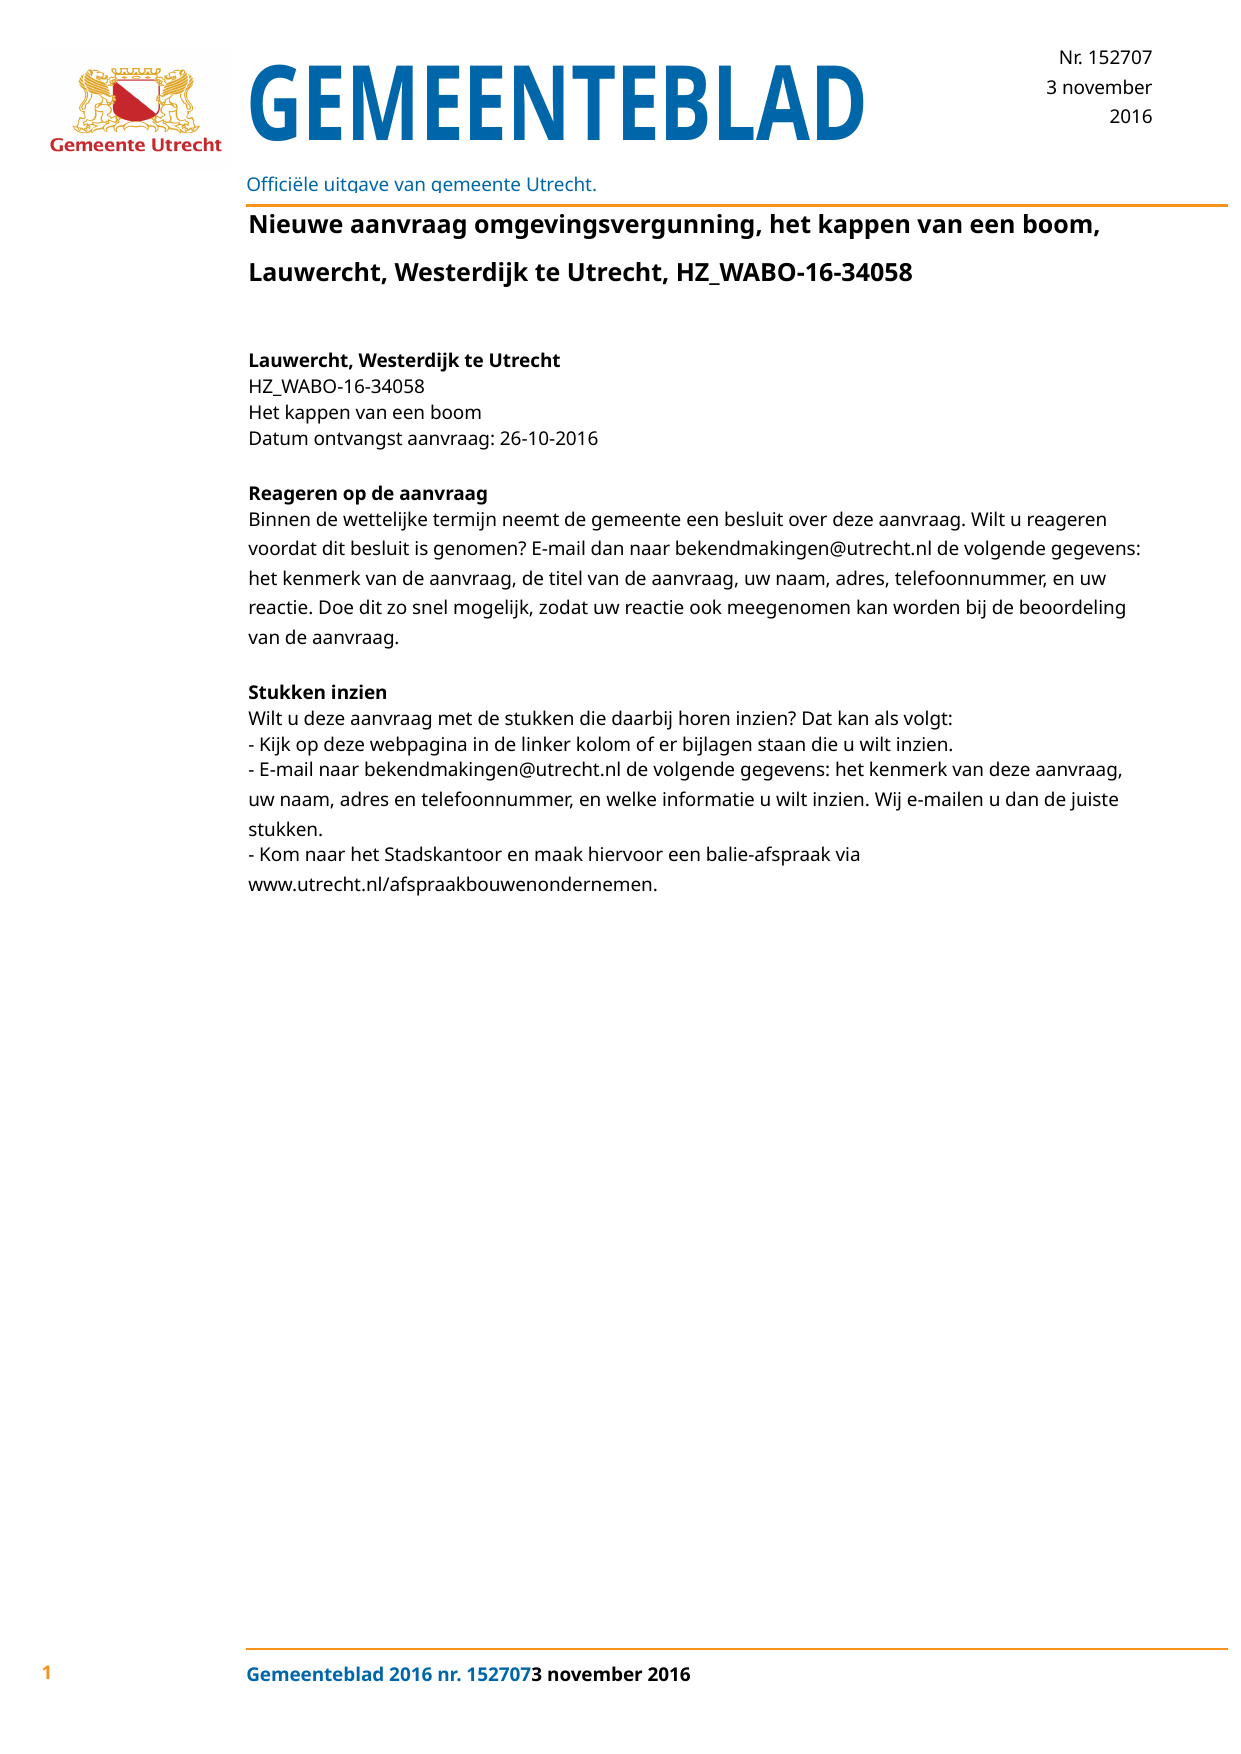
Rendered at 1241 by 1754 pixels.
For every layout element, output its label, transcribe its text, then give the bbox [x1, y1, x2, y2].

table_cell Stukken inzien [248, 680, 1152, 705]
table_cell - E-mail naar bekendmakingen@utrecht.nl de volgende gegevens: het kenmerk van deze aanvraag, uw naam, adres en telefoonnummer, en welke informatie u wilt inzien. Wij e-mailen u dan de juiste stukken. [248, 757, 1152, 842]
table_cell Binnen de wettelijke termijn neemt de gemeente een besluit over deze aanvraag. Wilt u reageren voordat dit besluit is genomen? E-mail dan naar bekendmakingen@utrecht.nl de volgende gegevens: het kenmerk van de aanvraag, de titel van de aanvraag, uw naam, adres, telefoonnummer, en uw reactie. Doe dit zo snel mogelijk, zodat uw reactie ook meegenomen kan worden bij de beoordeling van de aanvraag. [248, 506, 1152, 679]
table_cell Reageren op de aanvraag [248, 480, 1152, 506]
table_cell Datum ontvangst aanvraag: 26-10-2016 [248, 425, 1152, 480]
table_header Lauwercht, Westerdijk te Utrecht [248, 348, 1152, 373]
table_cell HZ_WABO-16-34058 [248, 373, 1152, 399]
table_cell - Kijk op deze webpagina in de linker kolom of er bijlagen staan die u wilt inzien. [248, 731, 1152, 757]
table_cell Wilt u deze aanvraag met de stukken die daarbij horen inzien? Dat kan als volgt: [248, 705, 1152, 731]
text Nieuwe aanvraag omgevingsvergunning, het kappen van een boom, Lauwercht, Westerdijk te Utrecht, HZ_WABO-16-34058 [248, 207, 1152, 288]
picture [41, 47, 231, 172]
table_cell Het kappen van een boom [248, 399, 1152, 425]
table_cell - Kom naar het Stadskantoor en maak hiervoor een balie-afspraak via www.utrecht.nl/afspraakbouwenondernemen. [248, 842, 1152, 897]
